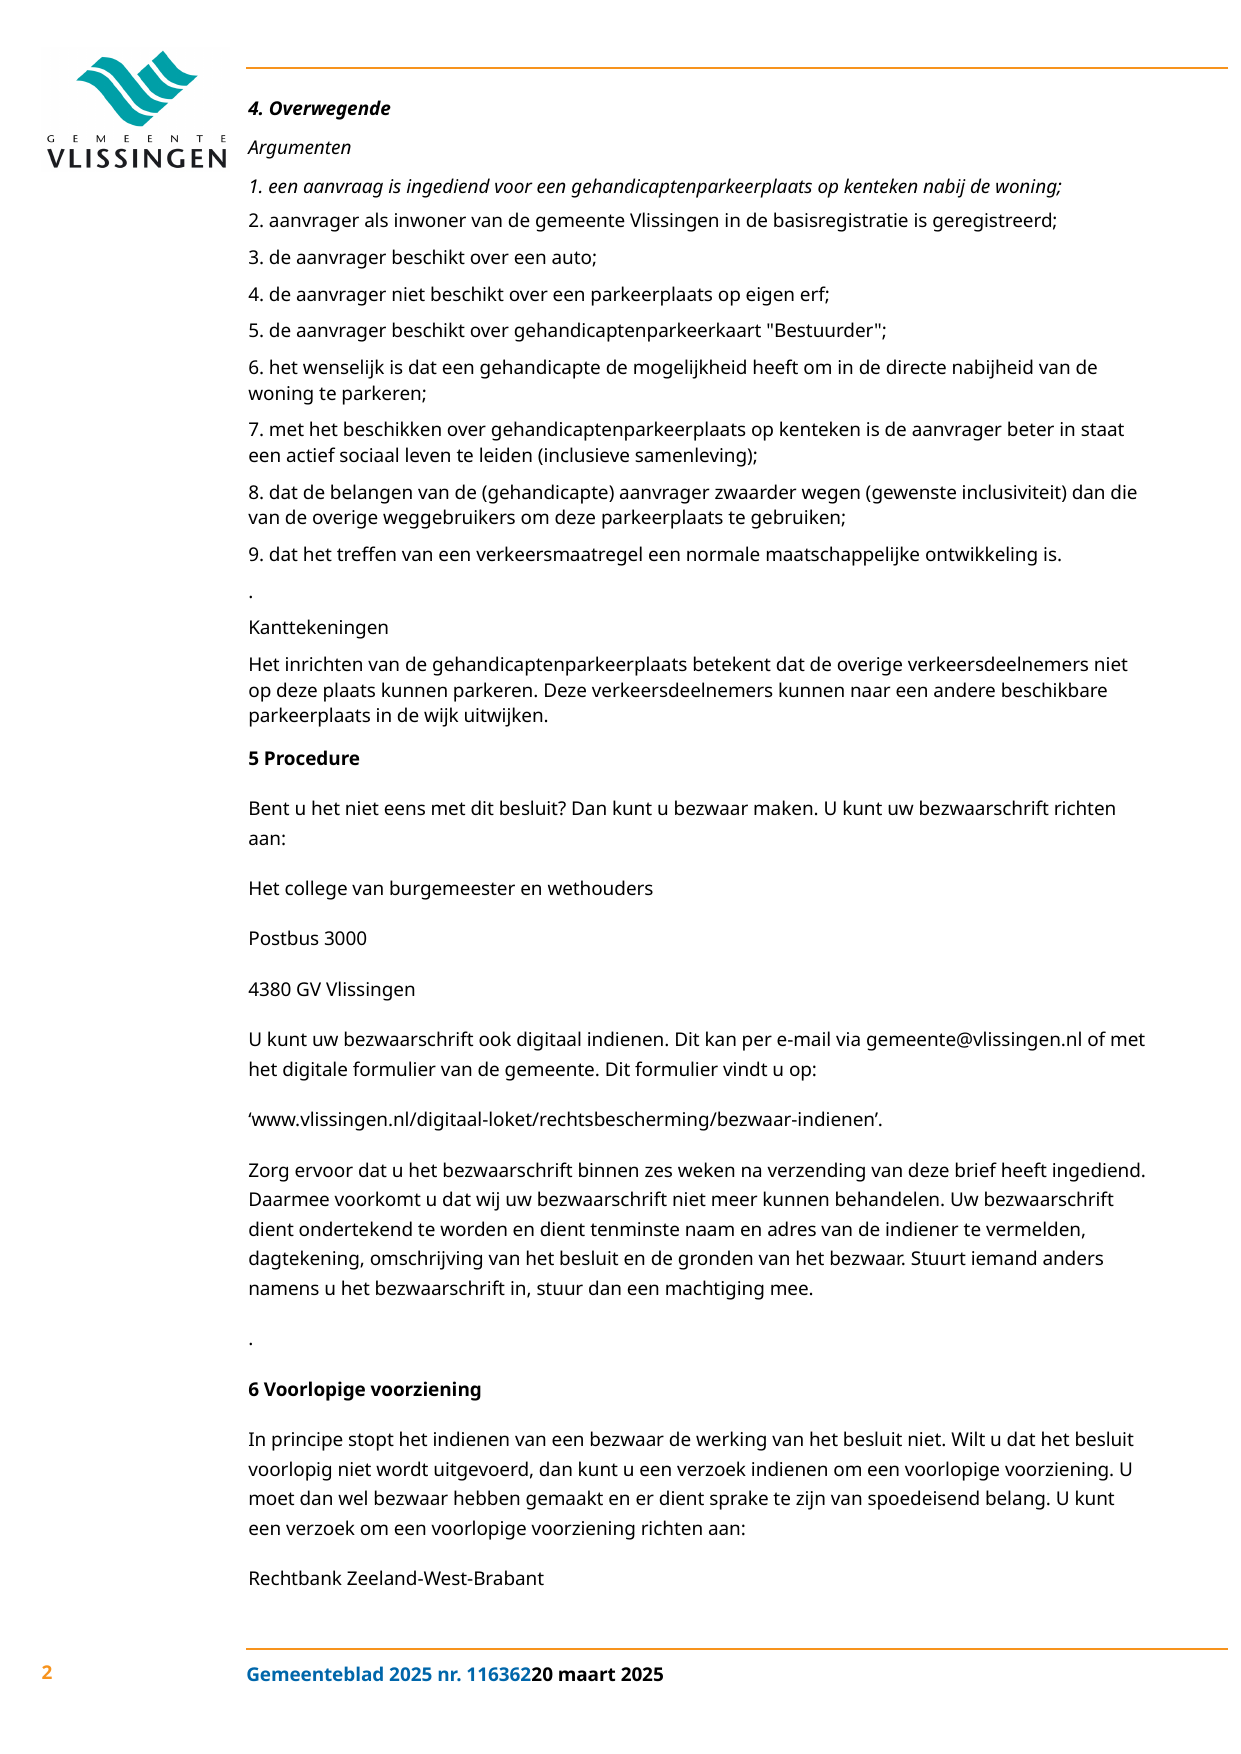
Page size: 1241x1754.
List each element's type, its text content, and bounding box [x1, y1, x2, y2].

text Bent u het niet eens met dit besluit? Dan kunt u bezwaar maken. U kunt uw bezwaarschrift richten aan: [248, 795, 1152, 850]
text Zorg ervoor dat u het bezwaarschrift binnen zes weken na verzending van deze brief heeft ingediend. Daarmee voorkomt u dat wij uw bezwaarschrift niet meer kunnen behandelen. Uw bezwaarschrift dient ondertekend te worden en dient tenminste naam en adres van de indiener te vermelden, dagtekening, omschrijving van het besluit en de gronden van het bezwaar. Stuurt iemand anders namens u het bezwaarschrift in, stuur dan een machtiging mee. [248, 1157, 1152, 1301]
text U kunt uw bezwaarschrift ook digitaal indienen. Dit kan per e-mail via gemeente@vlissingen.nl of met het digitale formulier van de gemeente. Dit formulier vindt u op: [248, 1026, 1152, 1082]
text . [248, 578, 1152, 604]
text 1. een aanvraag is ingediend voor een gehandicaptenparkeerplaats op kenteken nabij de woning; [248, 173, 1152, 199]
picture [41, 47, 231, 172]
text 4380 GV Vlissingen [248, 976, 1152, 1002]
text In principe stopt het indienen van een bezwaar de werking van het besluit niet. Wilt u dat het besluit voorlopig niet wordt uitgevoerd, dan kunt u een verzoek indienen om een voorlopige voorziening. U moet dan wel bezwaar hebben gemaakt en er dient sprake te zijn van spoedeisend belang. U kunt een verzoek om een voorlopige voorziening richten aan: [248, 1426, 1152, 1541]
text Postbus 3000 [248, 926, 1152, 951]
text 2. aanvrager als inwoner van de gemeente Vlissingen in de basisregistratie is geregistreerd; [248, 207, 1152, 233]
text Het college van burgemeester en wethouders [248, 875, 1152, 901]
text 4. Overwegende [248, 95, 1152, 121]
text ‘www.vlissingen.nl/digitaal-loket/rechtsbescherming/bezwaar-indienen’. [248, 1106, 1152, 1132]
text 8. dat de belangen van de (gehandicapte) aanvrager zwaarder wegen (gewenste inclusiviteit) dan die van de overige weggebruikers om deze parkeerplaats te gebruiken; [248, 479, 1152, 530]
text 6 Voorlopige voorziening [248, 1376, 1152, 1402]
text Het inrichten van de gehandicaptenparkeerplaats betekent dat de overige verkeersdeelnemers niet op deze plaats kunnen parkeren. Deze verkeersdeelnemers kunnen naar een andere beschikbare parkeerplaats in de wijk uitwijken. [248, 651, 1152, 728]
text . [248, 1326, 1152, 1351]
text 7. met het beschikken over gehandicaptenparkeerplaats op kenteken is de aanvrager beter in staat een actief sociaal leven te leiden (inclusieve samenleving); [248, 416, 1152, 468]
text 5 Procedure [248, 745, 1152, 770]
text Argumenten [248, 134, 1152, 160]
text 6. het wenselijk is dat een gehandicapte de mogelijkheid heeft om in de directe nabijheid van de woning te parkeren; [248, 354, 1152, 406]
text 4. de aanvrager niet beschikt over een parkeerplaats op eigen erf; [248, 281, 1152, 306]
text 3. de aanvrager beschikt over een auto; [248, 244, 1152, 270]
text Rechtbank Zeeland-West-Brabant [248, 1566, 1152, 1591]
text 5. de aanvrager beschikt over gehandicaptenparkeerkaart "Bestuurder"; [248, 317, 1152, 343]
text 9. dat het treffen van een verkeersmaatregel een normale maatschappelijke ontwikkeling is. [248, 541, 1152, 567]
text Kanttekeningen [248, 614, 1152, 640]
